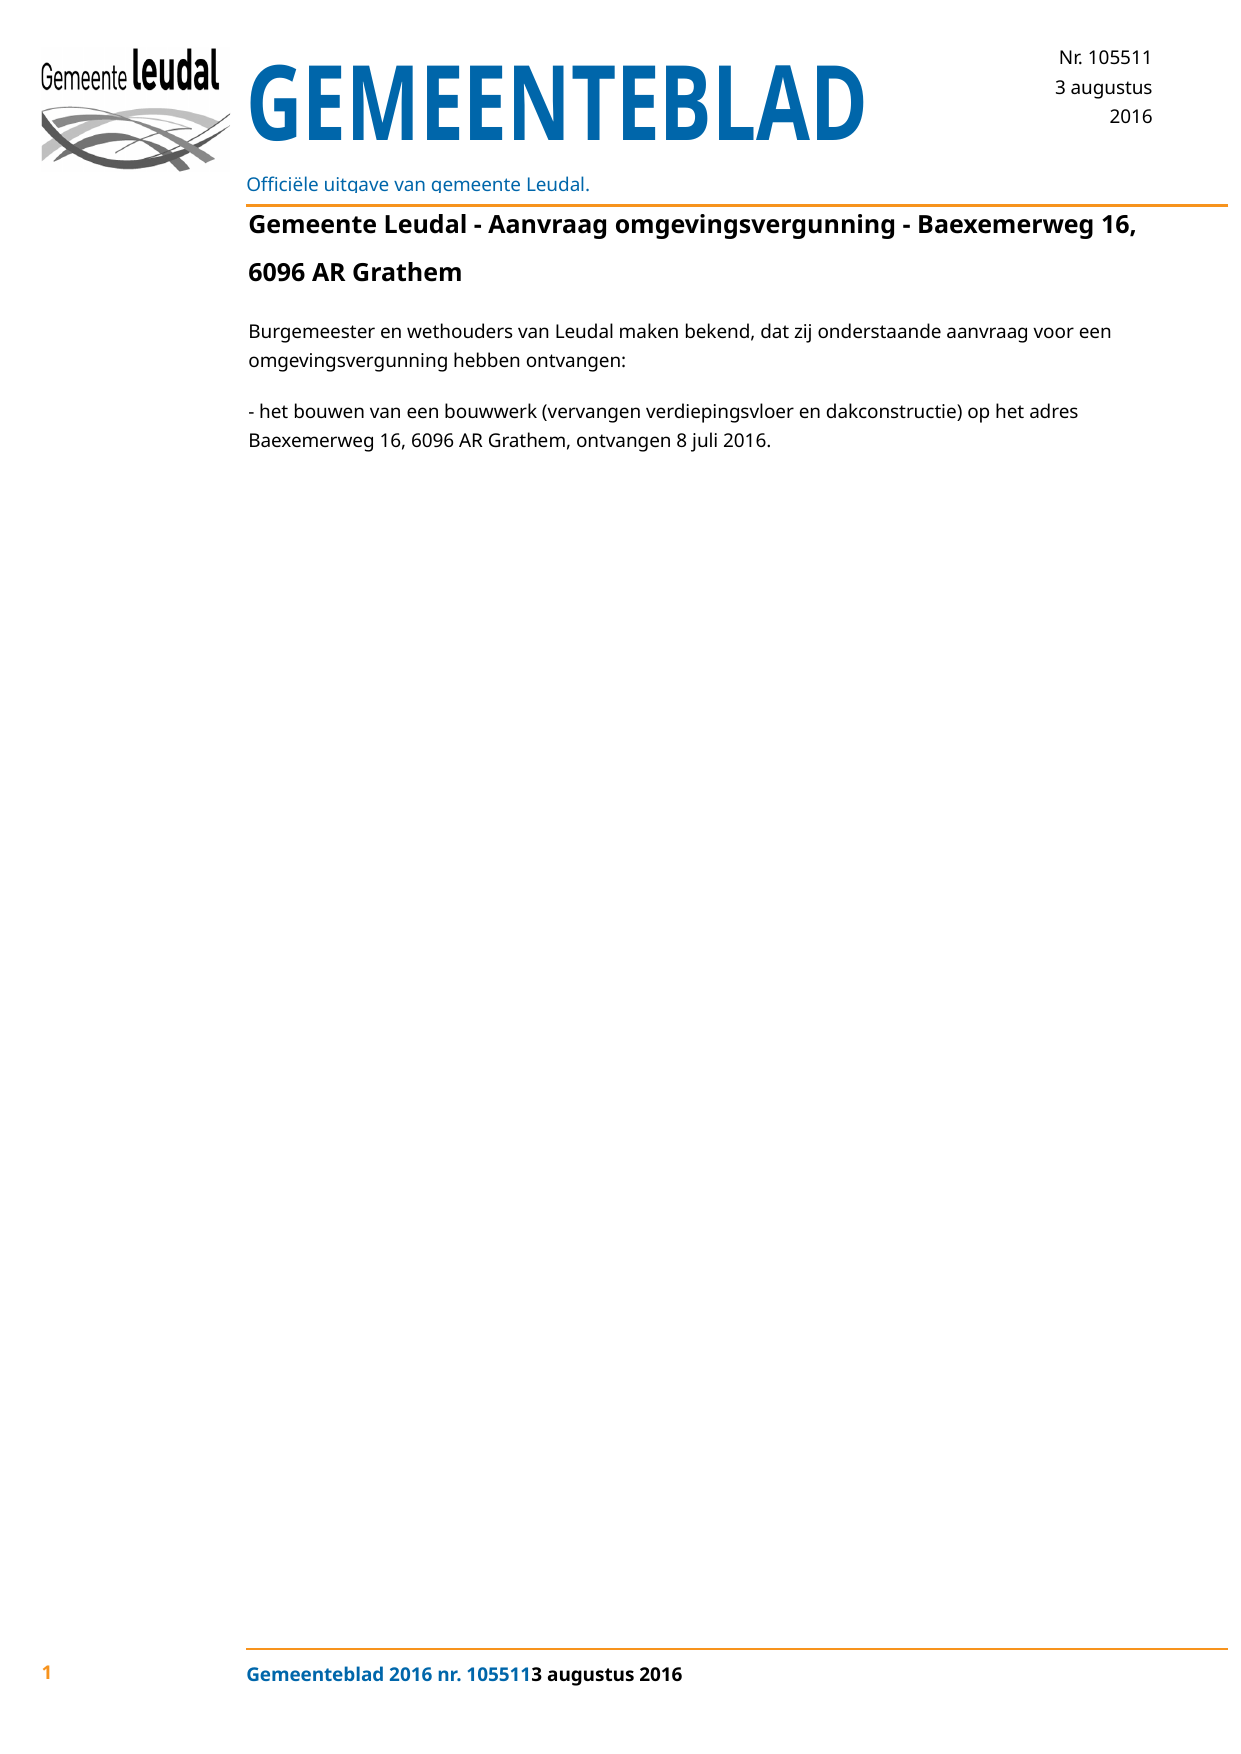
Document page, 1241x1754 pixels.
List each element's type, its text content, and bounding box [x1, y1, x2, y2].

text Gemeente Leudal - Aanvraag omgevingsvergunning - Baexemerweg 16, 6096 AR Grathem [248, 207, 1152, 288]
text Burgemeester en wethouders van Leudal maken bekend, dat zij onderstaande aanvraag voor een omgevingsvergunning hebben ontvangen: [248, 318, 1152, 373]
picture [41, 47, 231, 172]
text - het bouwen van een bouwwerk (vervangen verdiepingsvloer en dakconstructie) op het adres Baexemerweg 16, 6096 AR Grathem, ontvangen 8 juli 2016. [248, 398, 1152, 453]
